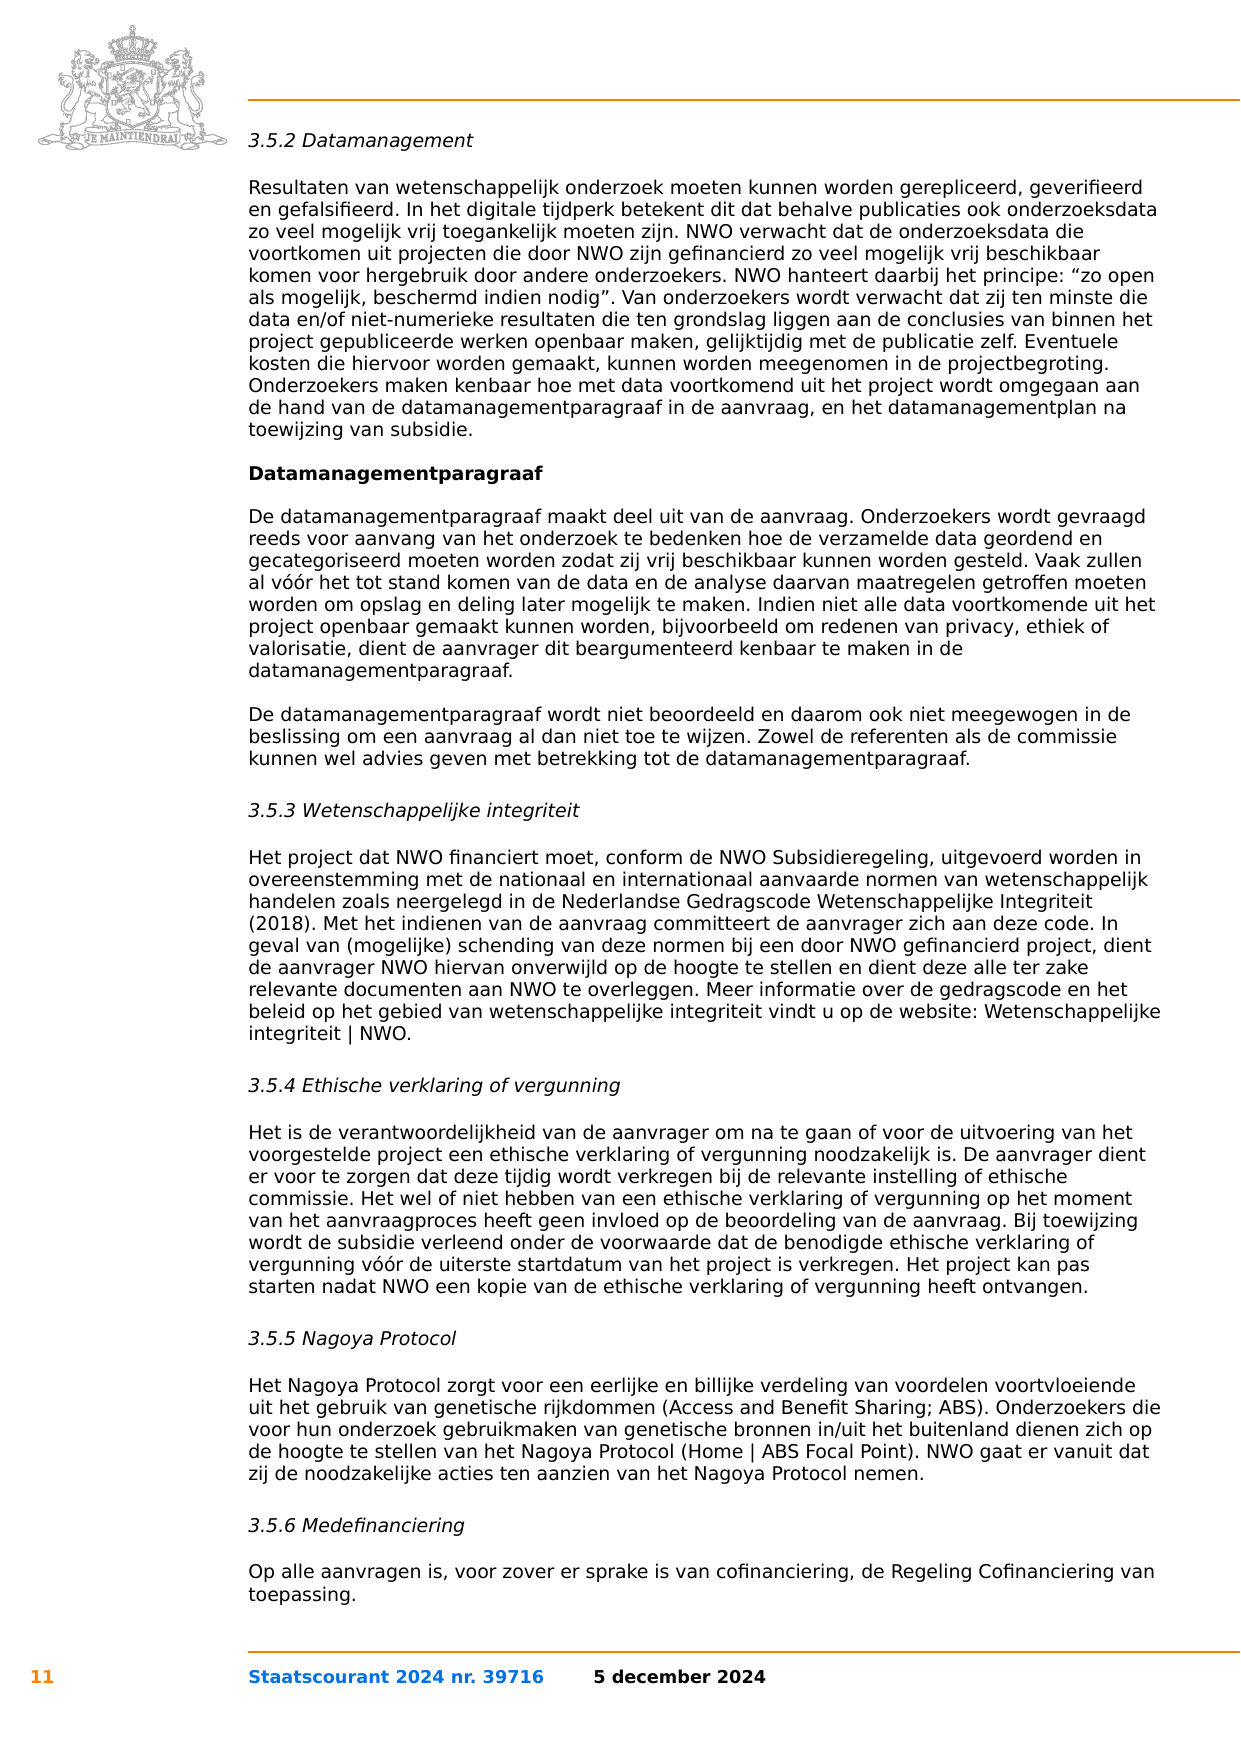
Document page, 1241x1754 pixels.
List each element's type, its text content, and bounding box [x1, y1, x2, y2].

text Op alle aanvragen is, voor zover er sprake is van cofinanciering, de Regeling Cofinanciering van toepassing. [248, 1561, 1163, 1605]
subtitle Datamanagementparagraaf [248, 462, 1163, 484]
subtitle 3.5.2 Datamanagement [248, 130, 1163, 152]
text De datamanagementparagraaf wordt niet beoordeeld en daarom ook niet meegewogen in de beslissing om een aanvraag al dan niet toe te wijzen. Zowel de referenten als de commissie kunnen wel advies geven met betrekking tot de datamanagementparagraaf. [248, 704, 1163, 770]
picture [38, 25, 227, 150]
subtitle 3.5.3 Wetenschappelijke integriteit [248, 800, 1163, 822]
text Het Nagoya Protocol zorgt voor een eerlijke en billijke verdeling van voordelen voortvloeiende uit het gebruik van genetische rijkdommen (Access and Benefit Sharing; ABS). Onderzoekers die voor hun onderzoek gebruikmaken van genetische bronnen in/uit het buitenland dienen zich op de hoogte te stellen van het Nagoya Protocol (Home | ABS Focal Point). NWO gaat er vanuit dat zij de noodzakelijke acties ten aanzien van het Nagoya Protocol nemen. [248, 1374, 1163, 1484]
text Het project dat NWO financiert moet, conform de NWO Subsidieregeling, uitgevoerd worden in overeenstemming met de nationaal en internationaal aanvaarde normen van wetenschappelijk handelen zoals neergelegd in de Nederlandse Gedragscode Wetenschappelijke Integriteit (2018). Met het indienen van de aanvraag committeert de aanvrager zich aan deze code. In geval van (mogelijke) schending van deze normen bij een door NWO gefinancierd project, dient de aanvrager NWO hiervan onverwijld op de hoogte te stellen en dient deze alle ter zake relevante documenten aan NWO te overleggen. Meer informatie over de gedragscode en het beleid op het gebied van wetenschappelijke integriteit vindt u op de website: Wetenschappelijke integriteit | NWO. [248, 847, 1163, 1045]
subtitle 3.5.4 Ethische verklaring of vergunning [248, 1075, 1163, 1097]
text Resultaten van wetenschappelijk onderzoek moeten kunnen worden gerepliceerd, geverifieerd en gefalsifieerd. In het digitale tijdperk betekent dit dat behalve publicaties ook onderzoeksdata zo veel mogelijk vrij toegankelijk moeten zijn. NWO verwacht dat de onderzoeksdata die voortkomen uit projecten die door NWO zijn gefinancierd zo veel mogelijk vrij beschikbaar komen voor hergebruik door andere onderzoekers. NWO hanteert daarbij het principe: “zo open als mogelijk, beschermd indien nodig”. Van onderzoekers wordt verwacht dat zij ten minste die data en/of niet-numerieke resultaten die ten grondslag liggen aan de conclusies van binnen het project gepubliceerde werken openbaar maken, gelijktijdig met de publicatie zelf. Eventuele kosten die hiervoor worden gemaakt, kunnen worden meegenomen in de projectbegroting. Onderzoekers maken kenbaar hoe met data voortkomend uit het project wordt omgegaan aan de hand van de datamanagementparagraaf in de aanvraag, en het datamanagementplan na toewijzing van subsidie. [248, 177, 1163, 441]
subtitle 3.5.5 Nagoya Protocol [248, 1328, 1163, 1349]
text De datamanagementparagraaf maakt deel uit van de aanvraag. Onderzoekers wordt gevraagd reeds voor aanvang van het onderzoek te bedenken hoe de verzamelde data geordend en gecategoriseerd moeten worden zodat zij vrij beschikbaar kunnen worden gesteld. Vaak zullen al vóór het tot stand komen van de data en de analyse daarvan maatregelen getroffen moeten worden om opslag en deling later mogelijk te maken. Indien niet alle data voortkomende uit het project openbaar gemaakt kunnen worden, bijvoorbeeld om redenen van privacy, ethiek of valorisatie, dient de aanvrager dit beargumenteerd kenbaar te maken in de datamanagementparagraaf. [248, 506, 1163, 682]
subtitle 3.5.6 Medefinanciering [248, 1514, 1163, 1536]
text Het is de verantwoordelijkheid van de aanvrager om na te gaan of voor de uitvoering van het voorgestelde project een ethische verklaring of vergunning noodzakelijk is. De aanvrager dient er voor te zorgen dat deze tijdig wordt verkregen bij de relevante instelling of ethische commissie. Het wel of niet hebben van een ethische verklaring of vergunning op het moment van het aanvraagproces heeft geen invloed op de beoordeling van de aanvraag. Bij toewijzing wordt de subsidie verleend onder de voorwaarde dat de benodigde ethische verklaring of vergunning vóór de uiterste startdatum van het project is verkregen. Het project kan pas starten nadat NWO een kopie van de ethische verklaring of vergunning heeft ontvangen. [248, 1122, 1163, 1298]
